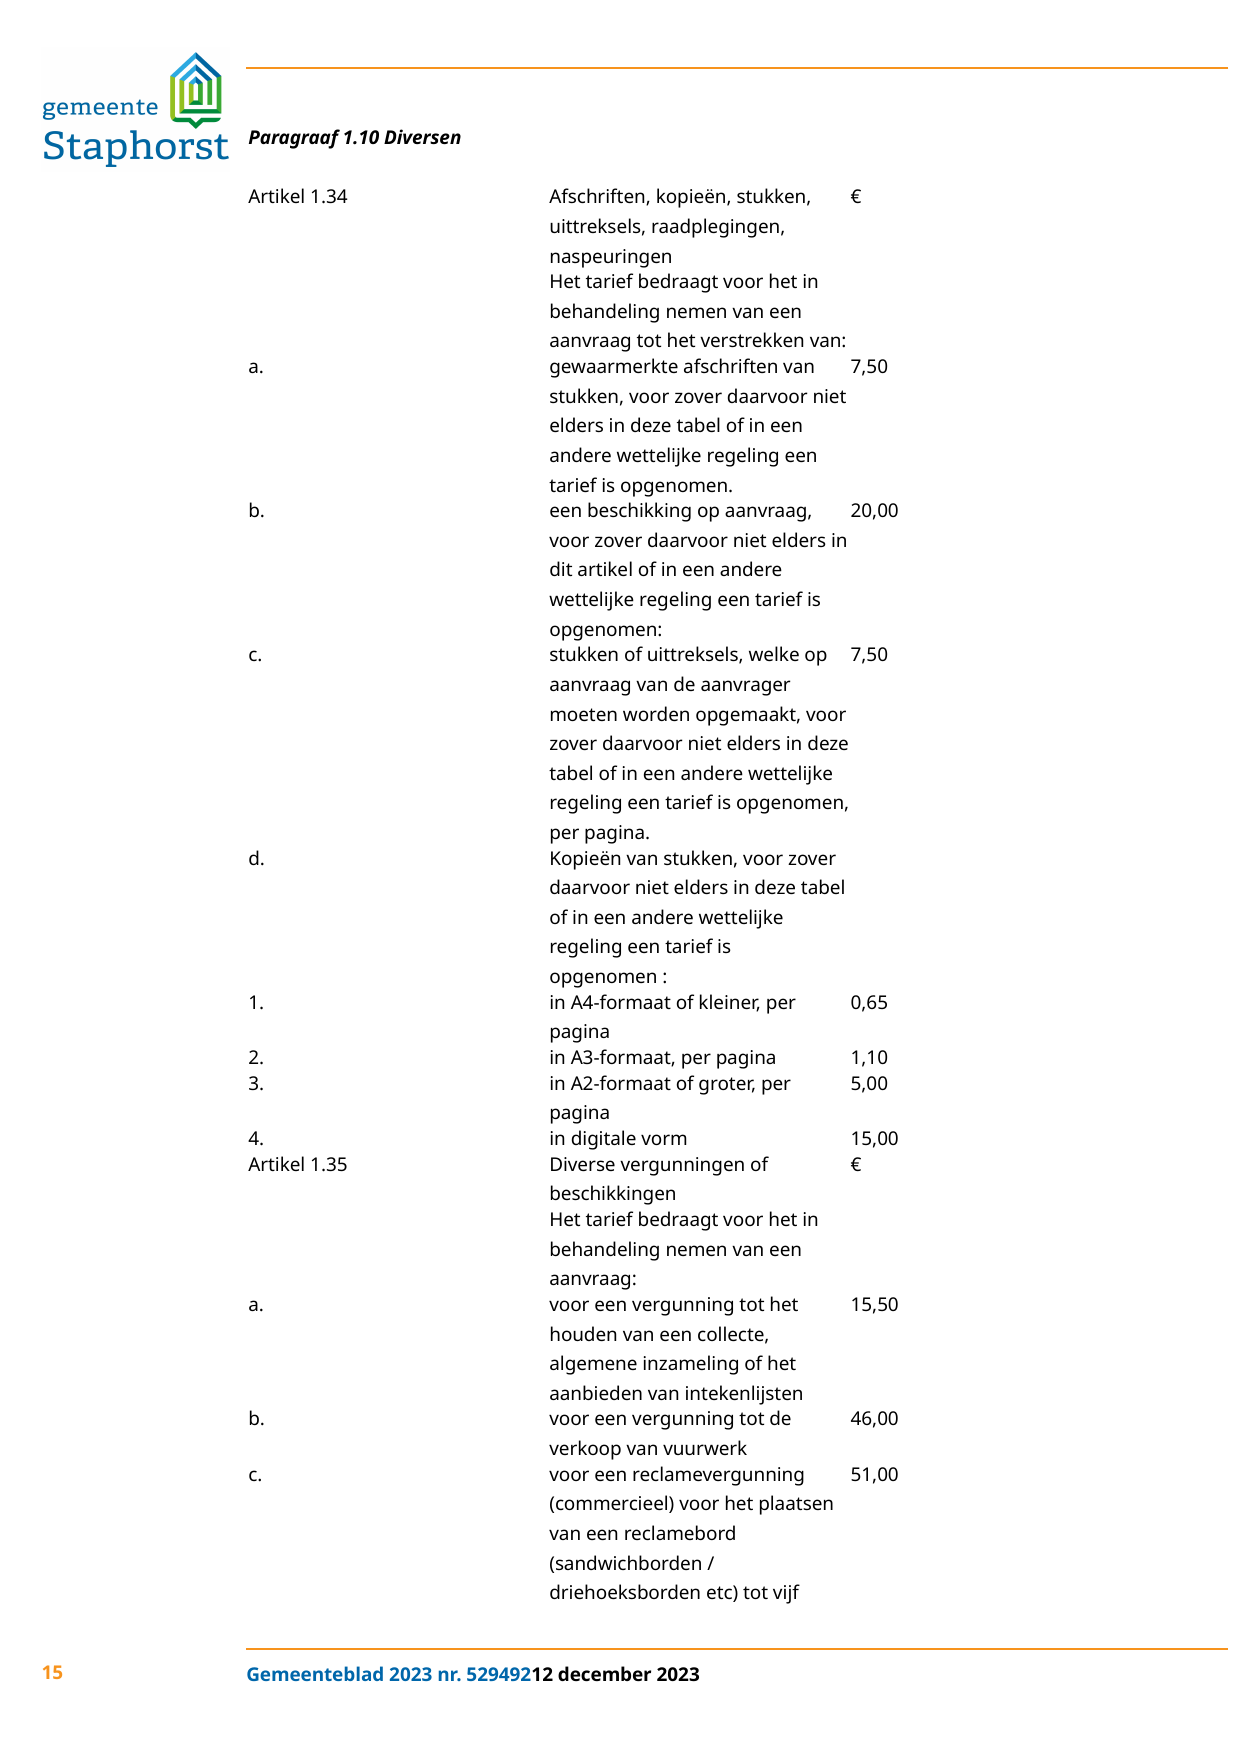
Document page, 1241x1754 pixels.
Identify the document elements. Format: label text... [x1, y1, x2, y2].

table_cell [850, 269, 1152, 353]
table_cell Kopieën van stukken, voor zover daarvoor niet elders in deze tabel of in een andere wettelijke regeling een tarief is opgenomen : [549, 845, 850, 989]
table_cell een beschikking op aanvraag, voor zover daarvoor niet elders in dit artikel of in een andere wettelijke regeling een tarief is opgenomen: [549, 498, 850, 642]
table_cell 46,00 [850, 1406, 1152, 1461]
table_cell Het tarief bedraagt voor het in behandeling nemen van een aanvraag: [549, 1206, 850, 1291]
table_cell in A3-formaat, per pagina [549, 1044, 850, 1070]
table_cell [850, 845, 1152, 989]
table_cell voor een vergunning tot het houden van een collecte, algemene inzameling of het aanbieden van intekenlijsten [549, 1291, 850, 1406]
table_header Artikel 1.34 [248, 184, 549, 268]
table_cell [850, 1206, 1152, 1291]
text Paragraaf 1.10 Diversen [248, 124, 1152, 150]
table_cell [248, 1461, 549, 1605]
table_header Afschriften, kopieën, stukken, uittreksels, raadplegingen, naspeuringen [549, 184, 850, 268]
table_cell Het tarief bedraagt voor het in behandeling nemen van een aanvraag tot het verstrekken van: [549, 269, 850, 353]
table_cell stukken of uittreksels, welke op aanvraag van de aanvrager moeten worden opgemaakt, voor zover daarvoor niet elders in deze tabel of in een andere wettelijke regeling een tarief is opgenomen, per pagina. [549, 642, 850, 845]
table_cell [248, 1206, 549, 1291]
table_cell [248, 1406, 549, 1461]
table_header € [850, 184, 1152, 268]
table_cell gewaarmerkte afschriften van stukken, voor zover daarvoor niet elders in deze tabel of in een andere wettelijke regeling een tarief is opgenomen. [549, 354, 850, 497]
picture [41, 47, 231, 172]
table_cell [248, 1070, 549, 1125]
table_cell Diverse vergunningen of beschikkingen [549, 1151, 850, 1206]
table_cell [248, 354, 549, 497]
table_cell in A4-formaat of kleiner, per pagina [549, 989, 850, 1044]
table_cell in A2-formaat of groter, per pagina [549, 1070, 850, 1125]
table_cell [248, 642, 549, 845]
table_cell voor een vergunning tot de verkoop van vuurwerk [549, 1406, 850, 1461]
table_cell [248, 1291, 549, 1406]
table_cell in digitale vorm [549, 1125, 850, 1151]
table_cell € [850, 1151, 1152, 1206]
table_cell 0,65 [850, 989, 1152, 1044]
table_cell [248, 989, 549, 1044]
table_cell 15,00 [850, 1125, 1152, 1151]
table_cell 7,50 [850, 354, 1152, 497]
table_cell 5,00 [850, 1070, 1152, 1125]
table_cell 20,00 [850, 498, 1152, 642]
table_cell 15,50 [850, 1291, 1152, 1406]
table_cell [248, 1125, 549, 1151]
table_cell 51,00 [850, 1461, 1152, 1605]
table_cell [248, 845, 549, 989]
table_cell [248, 498, 549, 642]
table_cell Artikel 1.35 [248, 1151, 549, 1206]
table_cell [248, 269, 549, 353]
table_cell 7,50 [850, 642, 1152, 845]
table_cell 1,10 [850, 1044, 1152, 1070]
table_cell voor een reclamevergunning (commercieel) voor het plaatsen van een reclamebord (sandwichborden / driehoeksborden etc) tot vijf [549, 1461, 850, 1605]
table_cell [248, 1044, 549, 1070]
